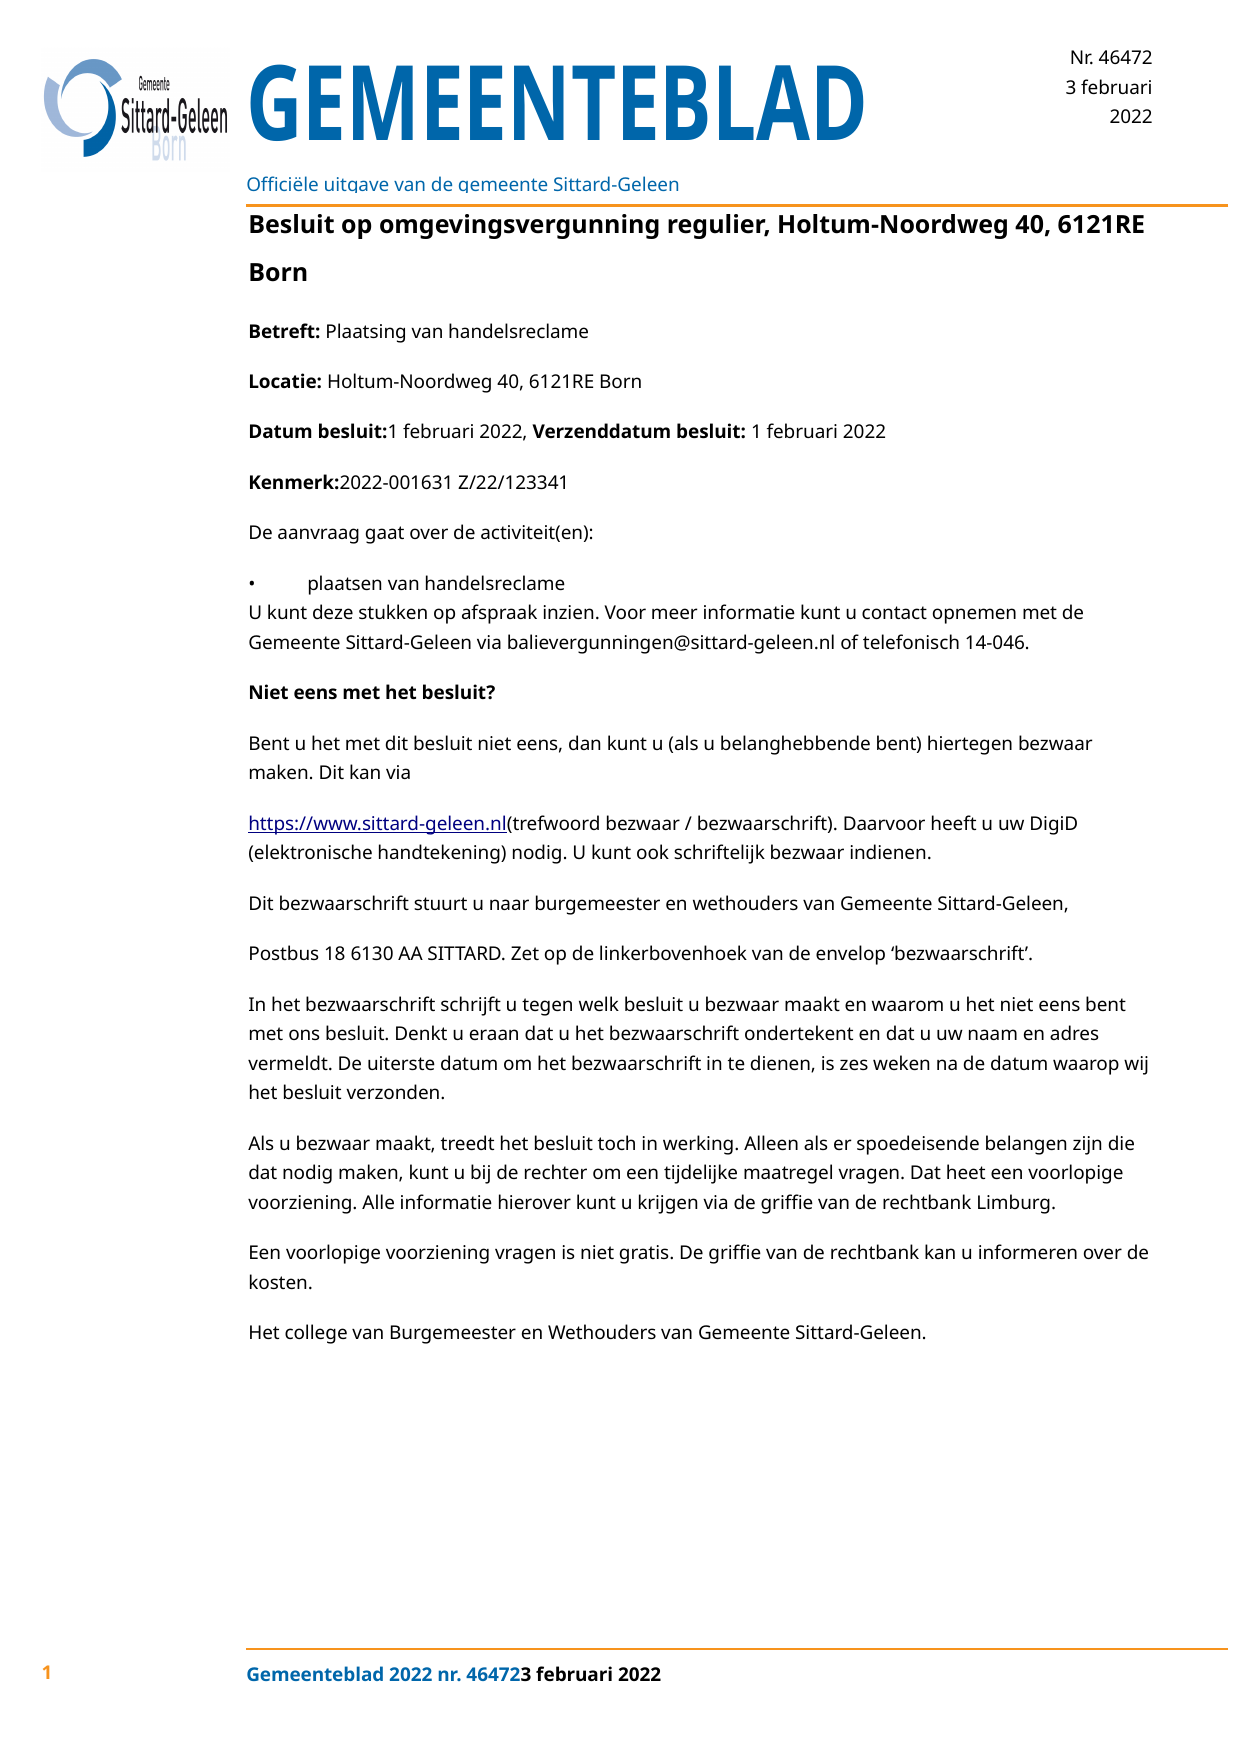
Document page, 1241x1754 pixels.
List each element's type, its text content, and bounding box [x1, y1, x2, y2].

text In het bezwaarschrift schrijft u tegen welk besluit u bezwaar maakt en waarom u het niet eens bent met ons besluit. Denkt u eraan dat u het bezwaarschrift ondertekent en dat u uw naam en adres vermeldt. De uiterste datum om het bezwaarschrift in te dienen, is zes weken na de datum waarop wij het besluit verzonden. [248, 991, 1152, 1105]
text Besluit op omgevingsvergunning regulier, Holtum-Noordweg 40, 6121RE Born [248, 207, 1152, 288]
picture [41, 47, 231, 172]
text Kenmerk:2022-001631 Z/22/123341 [248, 469, 1152, 495]
text Datum besluit:1 februari 2022, Verzenddatum besluit: 1 februari 2022 [248, 419, 1152, 444]
text Locatie: Holtum-Noordweg 40, 6121RE Born [248, 368, 1152, 394]
text Dit bezwaarschrift stuurt u naar burgemeester en wethouders van Gemeente Sittard-Geleen, [248, 890, 1152, 916]
text De aanvraag gaat over de activiteit(en): [248, 519, 1152, 545]
list plaatsen van handelsreclame [248, 570, 1152, 596]
text Postbus 18 6130 AA SITTARD. Zet op de linkerbovenhoek van de envelop ‘bezwaarschrift’. [248, 940, 1152, 966]
text Het college van Burgemeester en Wethouders van Gemeente Sittard-Geleen. [248, 1319, 1152, 1345]
text Als u bezwaar maakt, treedt het besluit toch in werking. Alleen als er spoedeisende belangen zijn die dat nodig maken, kunt u bij de rechter om een tijdelijke maatregel vragen. Dat heet een voorlopige voorziening. Alle informatie hierover kunt u krijgen via de griffie van de rechtbank Limburg. [248, 1130, 1152, 1215]
text Een voorlopige voorziening vragen is niet gratis. De griffie van de rechtbank kan u informeren over de kosten. [248, 1239, 1152, 1295]
text Betreft: Plaatsing van handelsreclame [248, 318, 1152, 344]
text Niet eens met het besluit? [248, 679, 1152, 705]
text Bent u het met dit besluit niet eens, dan kunt u (als u belanghebbende bent) hiertegen bezwaar maken. Dit kan via [248, 730, 1152, 785]
text U kunt deze stukken op afspraak inzien. Voor meer informatie kunt u contact opnemen met de Gemeente Sittard-Geleen via balievergunningen@sittard-geleen.nl of telefonisch 14-046. [248, 599, 1152, 655]
text https://www.sittard-geleen.nl(trefwoord bezwaar / bezwaarschrift). Daarvoor heeft u uw DigiD (elektronische handtekening) nodig. U kunt ook schriftelijk bezwaar indienen. [248, 810, 1152, 865]
